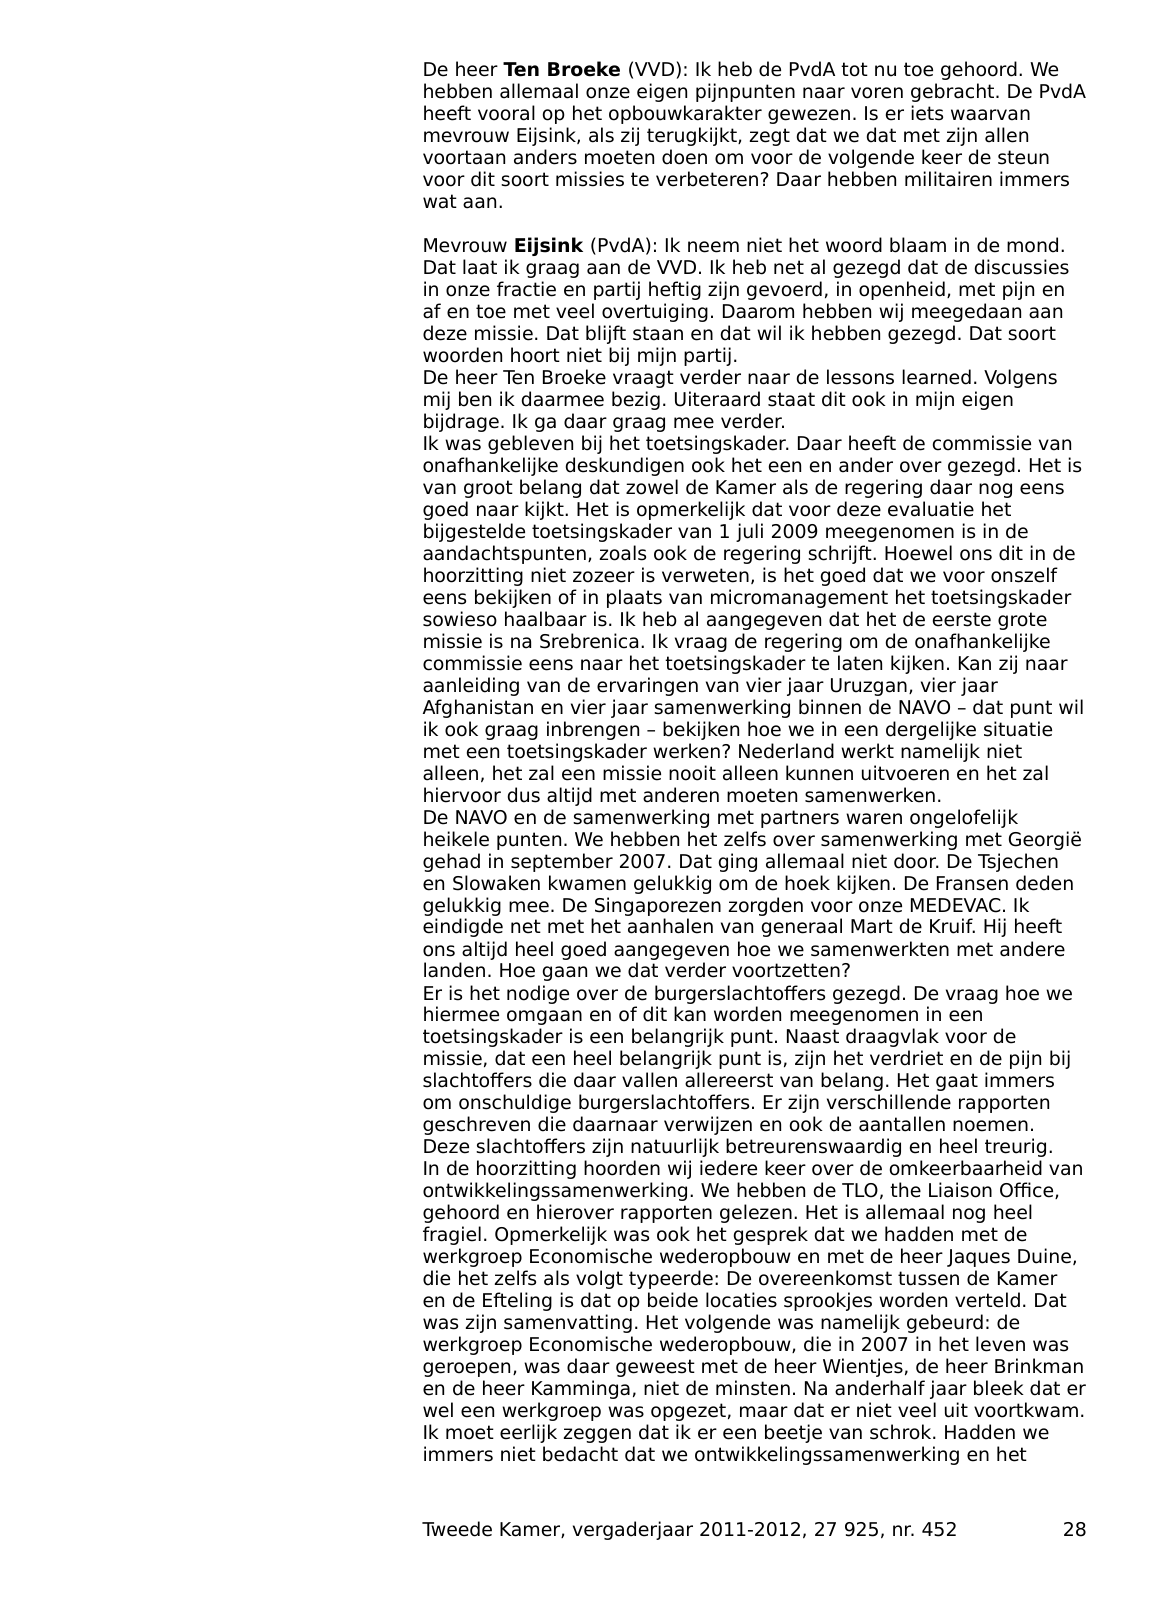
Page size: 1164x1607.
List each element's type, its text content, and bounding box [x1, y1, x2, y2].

text Mevrouw Eijsink (PvdA): Ik neem niet het woord blaam in de mond. Dat laat ik graag aan de VVD. Ik heb net al gezegd dat de discussies in onze fractie en partij heftig zijn gevoerd, in openheid, met pijn en af en toe met veel overtuiging. Daarom hebben wij meegedaan aan deze missie. Dat blijft staan en dat wil ik hebben gezegd. Dat soort woorden hoort niet bij mijn partij. [422, 235, 1087, 367]
text In de hoorzitting hoorden wij iedere keer over de omkeerbaarheid van ontwikkelingssamenwerking. We hebben de TLO, the Liaison Office, gehoord en hierover rapporten gelezen. Het is allemaal nog heel fragiel. Opmerkelijk was ook het gesprek dat we hadden met de werkgroep Economische wederopbouw en met de heer Jaques Duine, die het zelfs als volgt typeerde: De overeenkomst tussen de Kamer en de Efteling is dat op beide locaties sprookjes worden verteld. Dat was zijn samenvatting. Het volgende was namelijk gebeurd: de werkgroep Economische wederopbouw, die in 2007 in het leven was geroepen, was daar geweest met de heer Wientjes, de heer Brinkman en de heer Kamminga, niet de minsten. Na anderhalf jaar bleek dat er wel een werkgroep was opgezet, maar dat er niet veel uit voortkwam. Ik moet eerlijk zeggen dat ik er een beetje van schrok. Hadden we immers niet bedacht dat we ontwikkelingssamenwerking en het [422, 1158, 1087, 1466]
text Er is het nodige over de burgerslachtoffers gezegd. De vraag hoe we hiermee omgaan en of dit kan worden meegenomen in een toetsingskader is een belangrijk punt. Naast draagvlak voor de missie, dat een heel belangrijk punt is, zijn het verdriet en de pijn bij slachtoffers die daar vallen allereerst van belang. Het gaat immers om onschuldige burgerslachtoffers. Er zijn verschillende rapporten geschreven die daarnaar verwijzen en ook de aantallen noemen. Deze slachtoffers zijn natuurlijk betreurenswaardig en heel treurig. [422, 982, 1087, 1158]
text Ik was gebleven bij het toetsingskader. Daar heeft de commissie van onafhankelijke deskundigen ook het een en ander over gezegd. Het is van groot belang dat zowel de Kamer als de regering daar nog eens goed naar kijkt. Het is opmerkelijk dat voor deze evaluatie het bijgestelde toetsingskader van 1 juli 2009 meegenomen is in de aandachtspunten, zoals ook de regering schrijft. Hoewel ons dit in de hoorzitting niet zozeer is verweten, is het goed dat we voor onszelf eens bekijken of in plaats van micromanagement het toetsingskader sowieso haalbaar is. Ik heb al aangegeven dat het de eerste grote missie is na Srebrenica. Ik vraag de regering om de onafhankelijke commissie eens naar het toetsingskader te laten kijken. Kan zij naar aanleiding van de ervaringen van vier jaar Uruzgan, vier jaar Afghanistan en vier jaar samenwerking binnen de NAVO – dat punt wil ik ook graag inbrengen – bekijken hoe we in een dergelijke situatie met een toetsingskader werken? Nederland werkt namelijk niet alleen, het zal een missie nooit alleen kunnen uitvoeren en het zal hiervoor dus altijd met anderen moeten samenwerken. [422, 433, 1087, 807]
text De heer Ten Broeke vraagt verder naar de lessons learned. Volgens mij ben ik daarmee bezig. Uiteraard staat dit ook in mijn eigen bijdrage. Ik ga daar graag mee verder. [422, 367, 1087, 433]
text De NAVO en de samenwerking met partners waren ongelofelijk heikele punten. We hebben het zelfs over samenwerking met Georgië gehad in september 2007. Dat ging allemaal niet door. De Tsjechen en Slowaken kwamen gelukkig om de hoek kijken. De Fransen deden gelukkig mee. De Singaporezen zorgden voor onze MEDEVAC. Ik eindigde net met het aanhalen van generaal Mart de Kruif. Hij heeft ons altijd heel goed aangegeven hoe we samenwerkten met andere landen. Hoe gaan we dat verder voortzetten? [422, 807, 1087, 982]
text De heer Ten Broeke (VVD): Ik heb de PvdA tot nu toe gehoord. We hebben allemaal onze eigen pijnpunten naar voren gebracht. De PvdA heeft vooral op het opbouwkarakter gewezen. Is er iets waarvan mevrouw Eijsink, als zij terugkijkt, zegt dat we dat met zijn allen voortaan anders moeten doen om voor de volgende keer de steun voor dit soort missies te verbeteren? Daar hebben militairen immers wat aan. [422, 59, 1087, 213]
